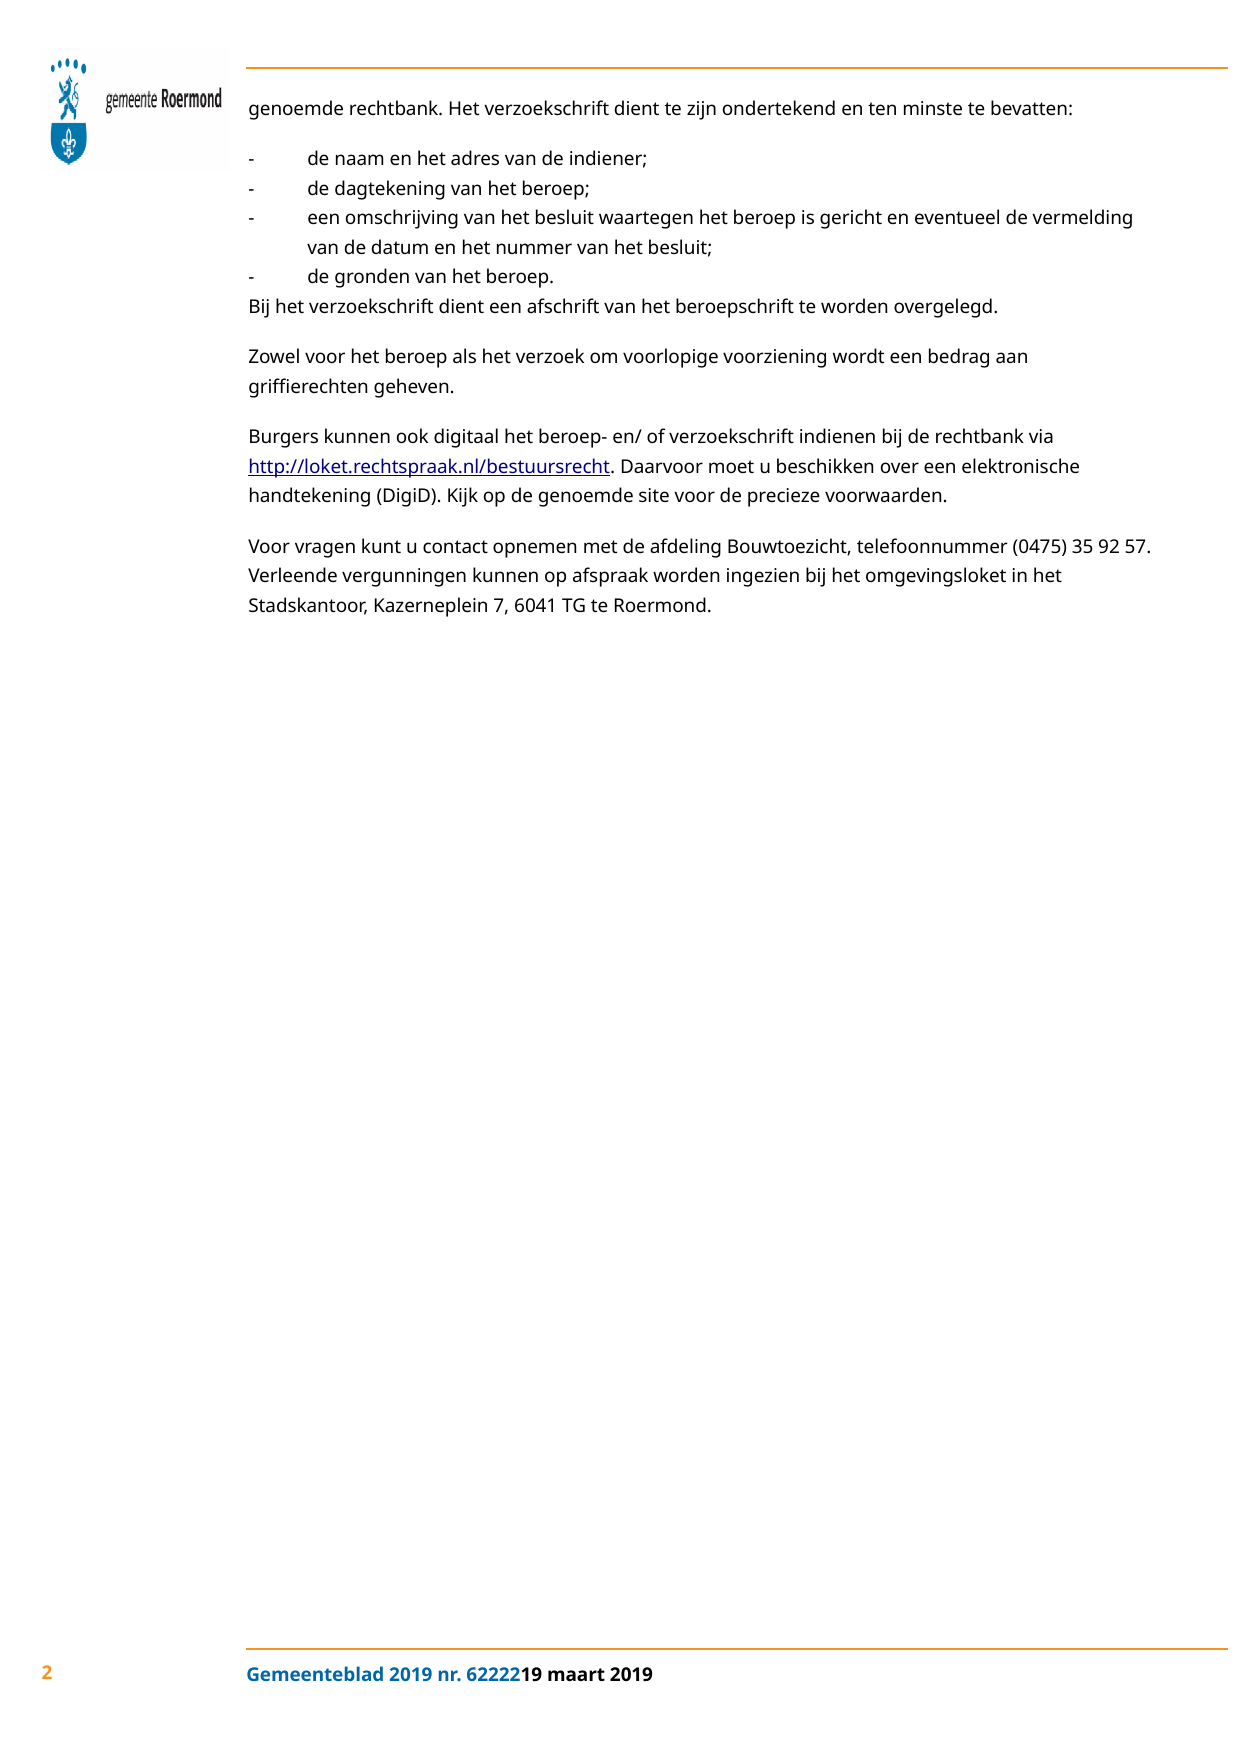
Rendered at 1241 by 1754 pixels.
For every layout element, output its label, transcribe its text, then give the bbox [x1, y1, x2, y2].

text genoemde rechtbank. Het verzoekschrift dient te zijn ondertekend en ten minste te bevatten: [248, 95, 1152, 121]
text Burgers kunnen ook digitaal het beroep- en/ of verzoekschrift indienen bij de rechtbank via http://loket.rechtspraak.nl/bestuursrecht. Daarvoor moet u beschikken over een elektronische handtekening (DigiD). Kijk op de genoemde site voor de precieze voorwaarden. [248, 423, 1152, 508]
list de dagtekening van het beroep; [248, 175, 1152, 201]
text Voor vragen kunt u contact opnemen met de afdeling Bouwtoezicht, telefoonnummer (0475) 35 92 57. Verleende vergunningen kunnen op afspraak worden ingezien bij het omgevingsloket in het Stadskantoor, Kazerneplein 7, 6041 TG te Roermond. [248, 533, 1152, 618]
text Zowel voor het beroep als het verzoek om voorlopige voorziening wordt een bedrag aan griffierechten geheven. [248, 343, 1152, 399]
picture [41, 47, 231, 172]
list de naam en het adres van de indiener; [248, 145, 1152, 171]
text Bij het verzoekschrift dient een afschrift van het beroepschrift te worden overgelegd. [248, 293, 1152, 319]
list een omschrijving van het besluit waartegen het beroep is gericht en eventueel de vermelding van de datum en het nummer van het besluit; [248, 204, 1152, 260]
list de gronden van het beroep. [248, 263, 1152, 289]
